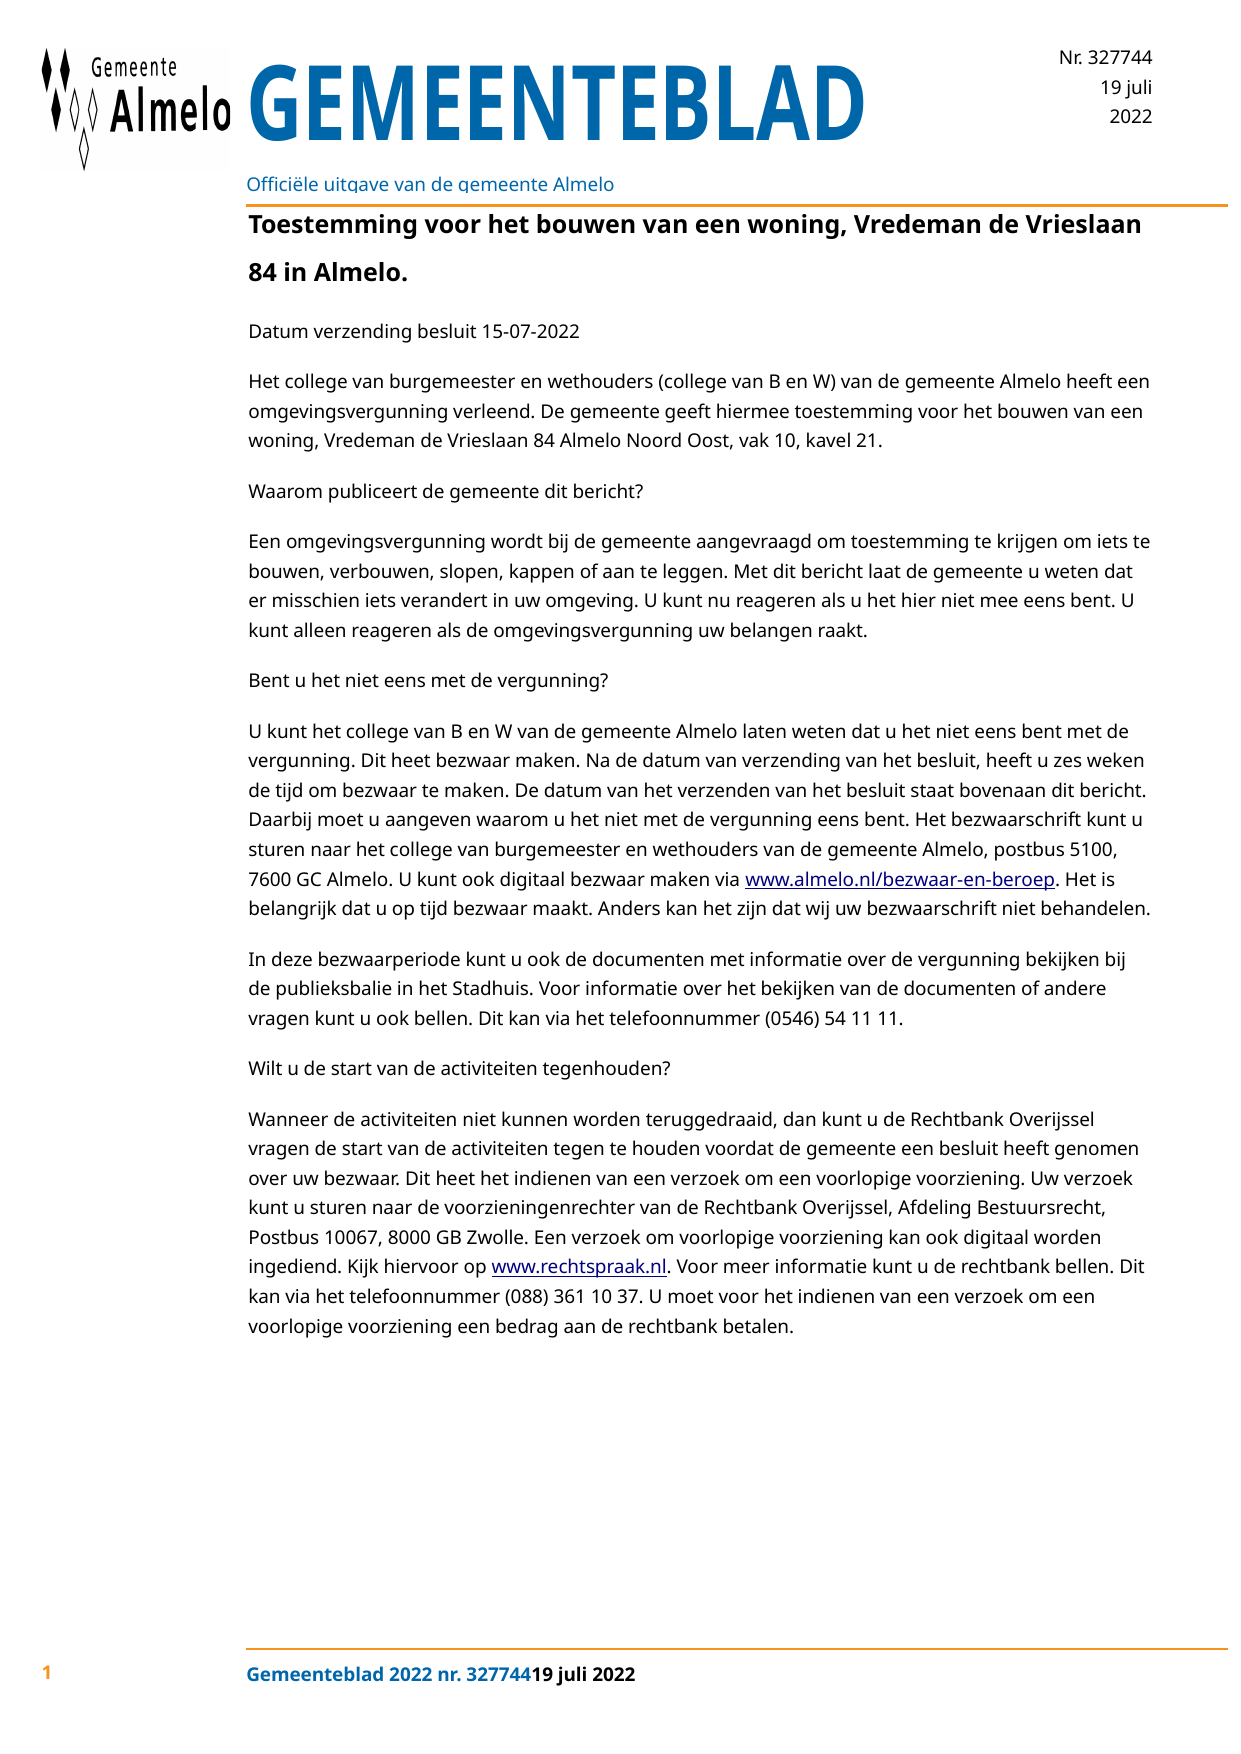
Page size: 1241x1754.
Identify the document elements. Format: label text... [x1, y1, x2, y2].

text U kunt het college van B en W van de gemeente Almelo laten weten dat u het niet eens bent met de vergunning. Dit heet bezwaar maken. Na de datum van verzending van het besluit, heeft u zes weken de tijd om bezwaar te maken. De datum van het verzenden van het besluit staat bovenaan dit bericht. Daarbij moet u aangeven waarom u het niet met de vergunning eens bent. Het bezwaarschrift kunt u sturen naar het college van burgemeester en wethouders van de gemeente Almelo, postbus 5100, 7600 GC Almelo. U kunt ook digitaal bezwaar maken via www.almelo.nl/bezwaar-en-beroep. Het is belangrijk dat u op tijd bezwaar maakt. Anders kan het zijn dat wij uw bezwaarschrift niet behandelen. [248, 718, 1152, 921]
text Het college van burgemeester en wethouders (college van B en W) van de gemeente Almelo heeft een omgevingsvergunning verleend. De gemeente geeft hiermee toestemming voor het bouwen van een woning, Vredeman de Vrieslaan 84 Almelo Noord Oost, vak 10, kavel 21. [248, 368, 1152, 453]
text Toestemming voor het bouwen van een woning, Vredeman de Vrieslaan 84 in Almelo. [248, 207, 1152, 288]
text Bent u het niet eens met de vergunning? [248, 667, 1152, 693]
text In deze bezwaarperiode kunt u ook de documenten met informatie over de vergunning bekijken bij de publieksbalie in het Stadhuis. Voor informatie over het bekijken van de documenten of andere vragen kunt u ook bellen. Dit kan via het telefoonnummer (0546) 54 11 11. [248, 946, 1152, 1031]
text Wanneer de activiteiten niet kunnen worden teruggedraaid, dan kunt u de Rechtbank Overijssel vragen de start van de activiteiten tegen te houden voordat de gemeente een besluit heeft genomen over uw bezwaar. Dit heet het indienen van een verzoek om een voorlopige voorziening. Uw verzoek kunt u sturen naar de voorzieningenrechter van de Rechtbank Overijssel, Afdeling Bestuursrecht, Postbus 10067, 8000 GB Zwolle. Een verzoek om voorlopige voorziening kan ook digitaal worden ingediend. Kijk hiervoor op www.rechtspraak.nl. Voor meer informatie kunt u de rechtbank bellen. Dit kan via het telefoonnummer (088) 361 10 37. U moet voor het indienen van een verzoek om een voorlopige voorziening een bedrag aan de rechtbank betalen. [248, 1106, 1152, 1339]
text Waarom publiceert de gemeente dit bericht? [248, 478, 1152, 504]
text Datum verzending besluit 15-07-2022 [248, 318, 1152, 344]
text Een omgevingsvergunning wordt bij de gemeente aangevraagd om toestemming te krijgen om iets te bouwen, verbouwen, slopen, kappen of aan te leggen. Met dit bericht laat de gemeente u weten dat er misschien iets verandert in uw omgeving. U kunt nu reageren als u het hier niet mee eens bent. U kunt alleen reageren als de omgevingsvergunning uw belangen raakt. [248, 528, 1152, 643]
text Wilt u de start van de activiteiten tegenhouden? [248, 1055, 1152, 1081]
picture [41, 47, 231, 172]
